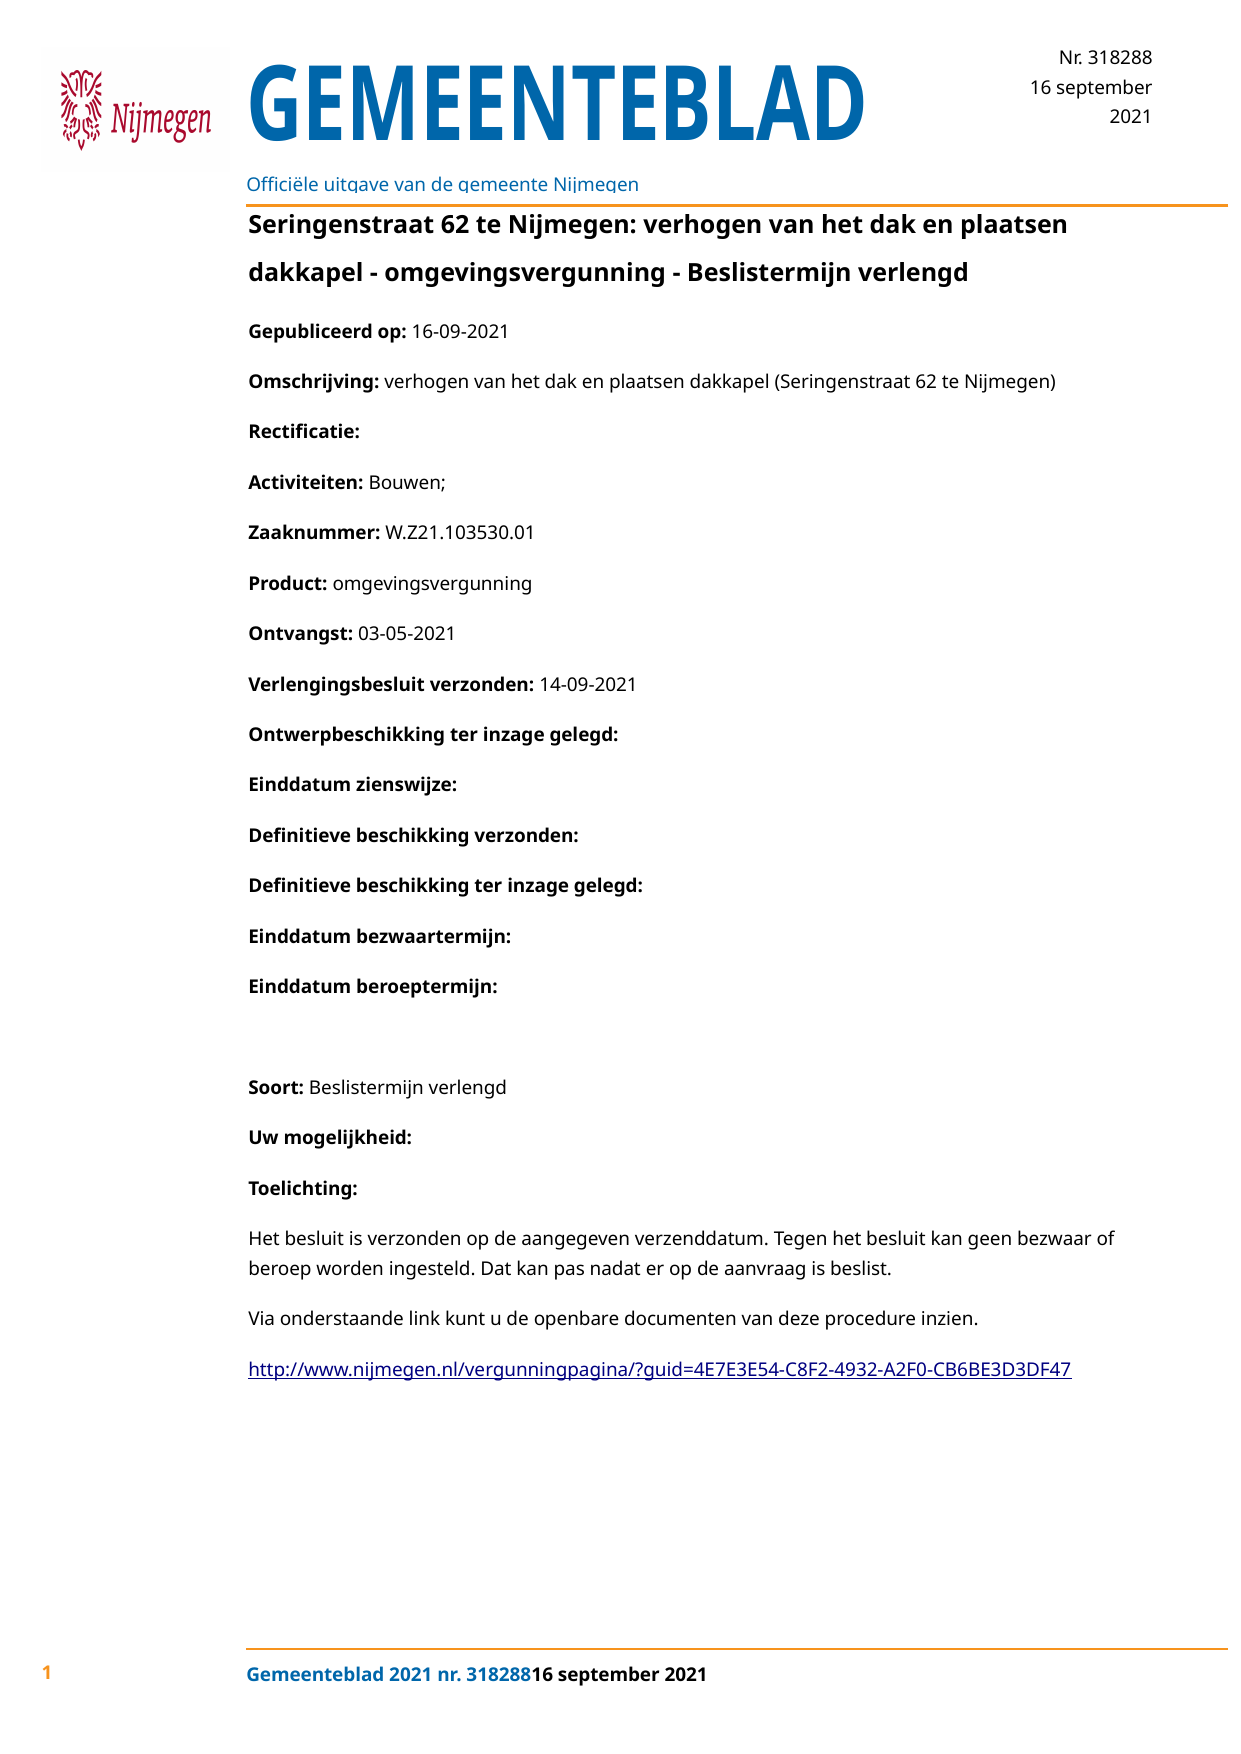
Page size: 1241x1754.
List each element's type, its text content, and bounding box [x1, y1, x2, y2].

text Product: omgevingsvergunning [248, 570, 1152, 596]
text Einddatum zienswijze: [248, 772, 1152, 797]
text Einddatum beroeptermijn: [248, 973, 1152, 999]
text Soort: Beslistermijn verlengd [248, 1074, 1152, 1100]
text Via onderstaande link kunt u de openbare documenten van deze procedure inzien. [248, 1305, 1152, 1331]
text Ontvangst: 03-05-2021 [248, 620, 1152, 646]
text Definitieve beschikking verzonden: [248, 822, 1152, 848]
text Verlengingsbesluit verzonden: 14-09-2021 [248, 671, 1152, 697]
text Toelichting: [248, 1175, 1152, 1201]
text Uw mogelijkheid: [248, 1124, 1152, 1150]
text Seringenstraat 62 te Nijmegen: verhogen van het dak en plaatsen dakkapel - omgevingsvergunning - Beslistermijn verlengd [248, 207, 1152, 288]
text Het besluit is verzonden op de aangegeven verzenddatum. Tegen het besluit kan geen bezwaar of beroep worden ingesteld. Dat kan pas nadat er op de aanvraag is beslist. [248, 1225, 1152, 1281]
text Omschrijving: verhogen van het dak en plaatsen dakkapel (Seringenstraat 62 te Nijmegen) [248, 368, 1152, 394]
text Activiteiten: Bouwen; [248, 469, 1152, 495]
text Einddatum bezwaartermijn: [248, 923, 1152, 949]
text Definitieve beschikking ter inzage gelegd: [248, 872, 1152, 898]
picture [41, 47, 231, 172]
text Zaaknummer: W.Z21.103530.01 [248, 519, 1152, 545]
text Gepubliceerd op: 16-09-2021 [248, 318, 1152, 344]
text http://www.nijmegen.nl/vergunningpagina/?guid=4E7E3E54-C8F2-4932-A2F0-CB6BE3D3DF47 [248, 1356, 1152, 1382]
text Ontwerpbeschikking ter inzage gelegd: [248, 721, 1152, 747]
text Rectificatie: [248, 419, 1152, 444]
